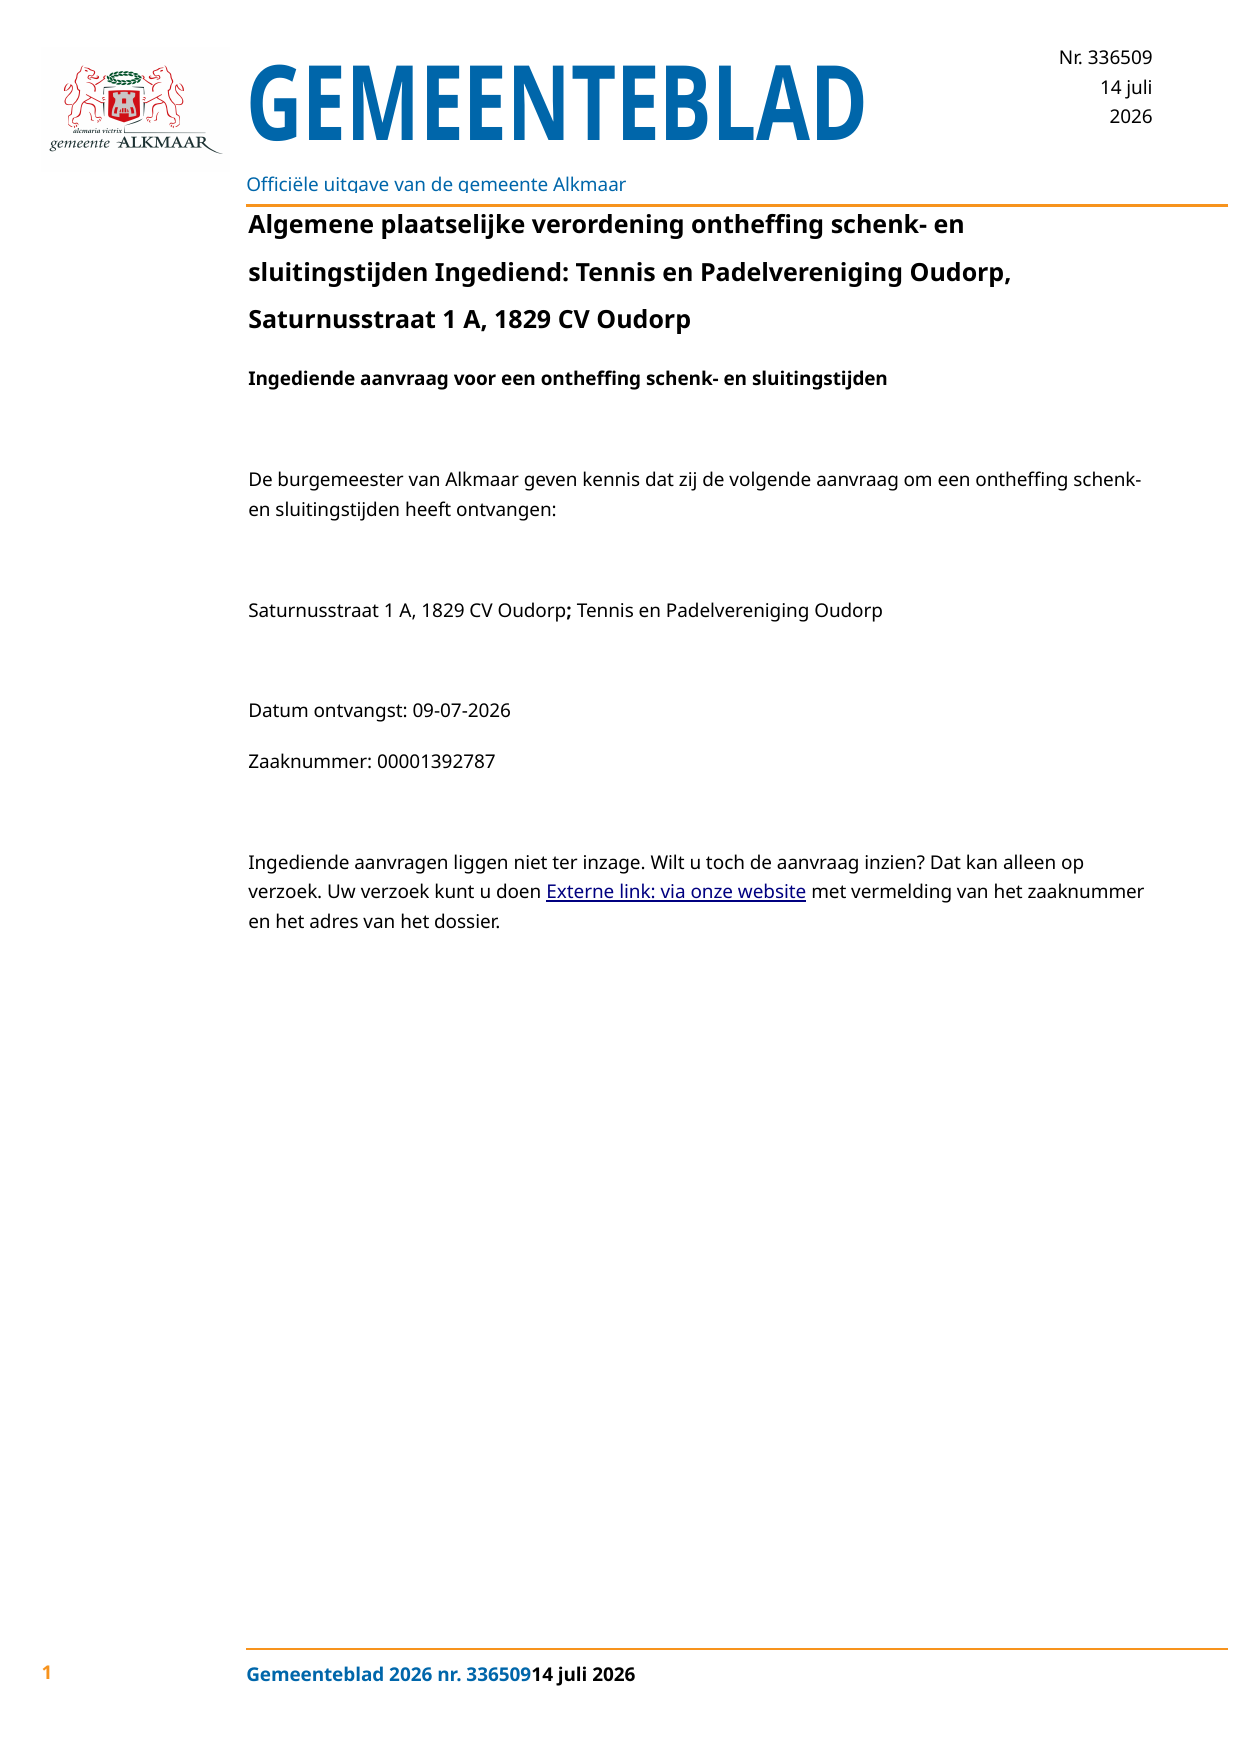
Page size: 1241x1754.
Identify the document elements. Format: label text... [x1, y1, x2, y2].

text Saturnusstraat 1 A, 1829 CV Oudorp; Tennis en Padelvereniging Oudorp [248, 597, 1152, 622]
text Ingediende aanvraag voor een ontheffing schenk- en sluitingstijden [248, 366, 1152, 391]
text Algemene plaatselijke verordening ontheffing schenk- en sluitingstijden Ingediend: Tennis en Padelvereniging Oudorp, Saturnusstraat 1 A, 1829 CV Oudorp [248, 207, 1152, 336]
picture [41, 47, 231, 172]
text Zaaknummer: 00001392787 [248, 748, 1152, 774]
text Datum ontvangst: 09-07-2026 [248, 698, 1152, 723]
text De burgemeester van Alkmaar geven kennis dat zij de volgende aanvraag om een ontheffing schenk- en sluitingstijden heeft ontvangen: [248, 466, 1152, 522]
text Ingediende aanvragen liggen niet ter inzage. Wilt u toch de aanvraag inzien? Dat kan alleen op verzoek. Uw verzoek kunt u doen Externe link: via onze website met vermelding van het zaaknummer en het adres van het dossier. [248, 849, 1152, 934]
